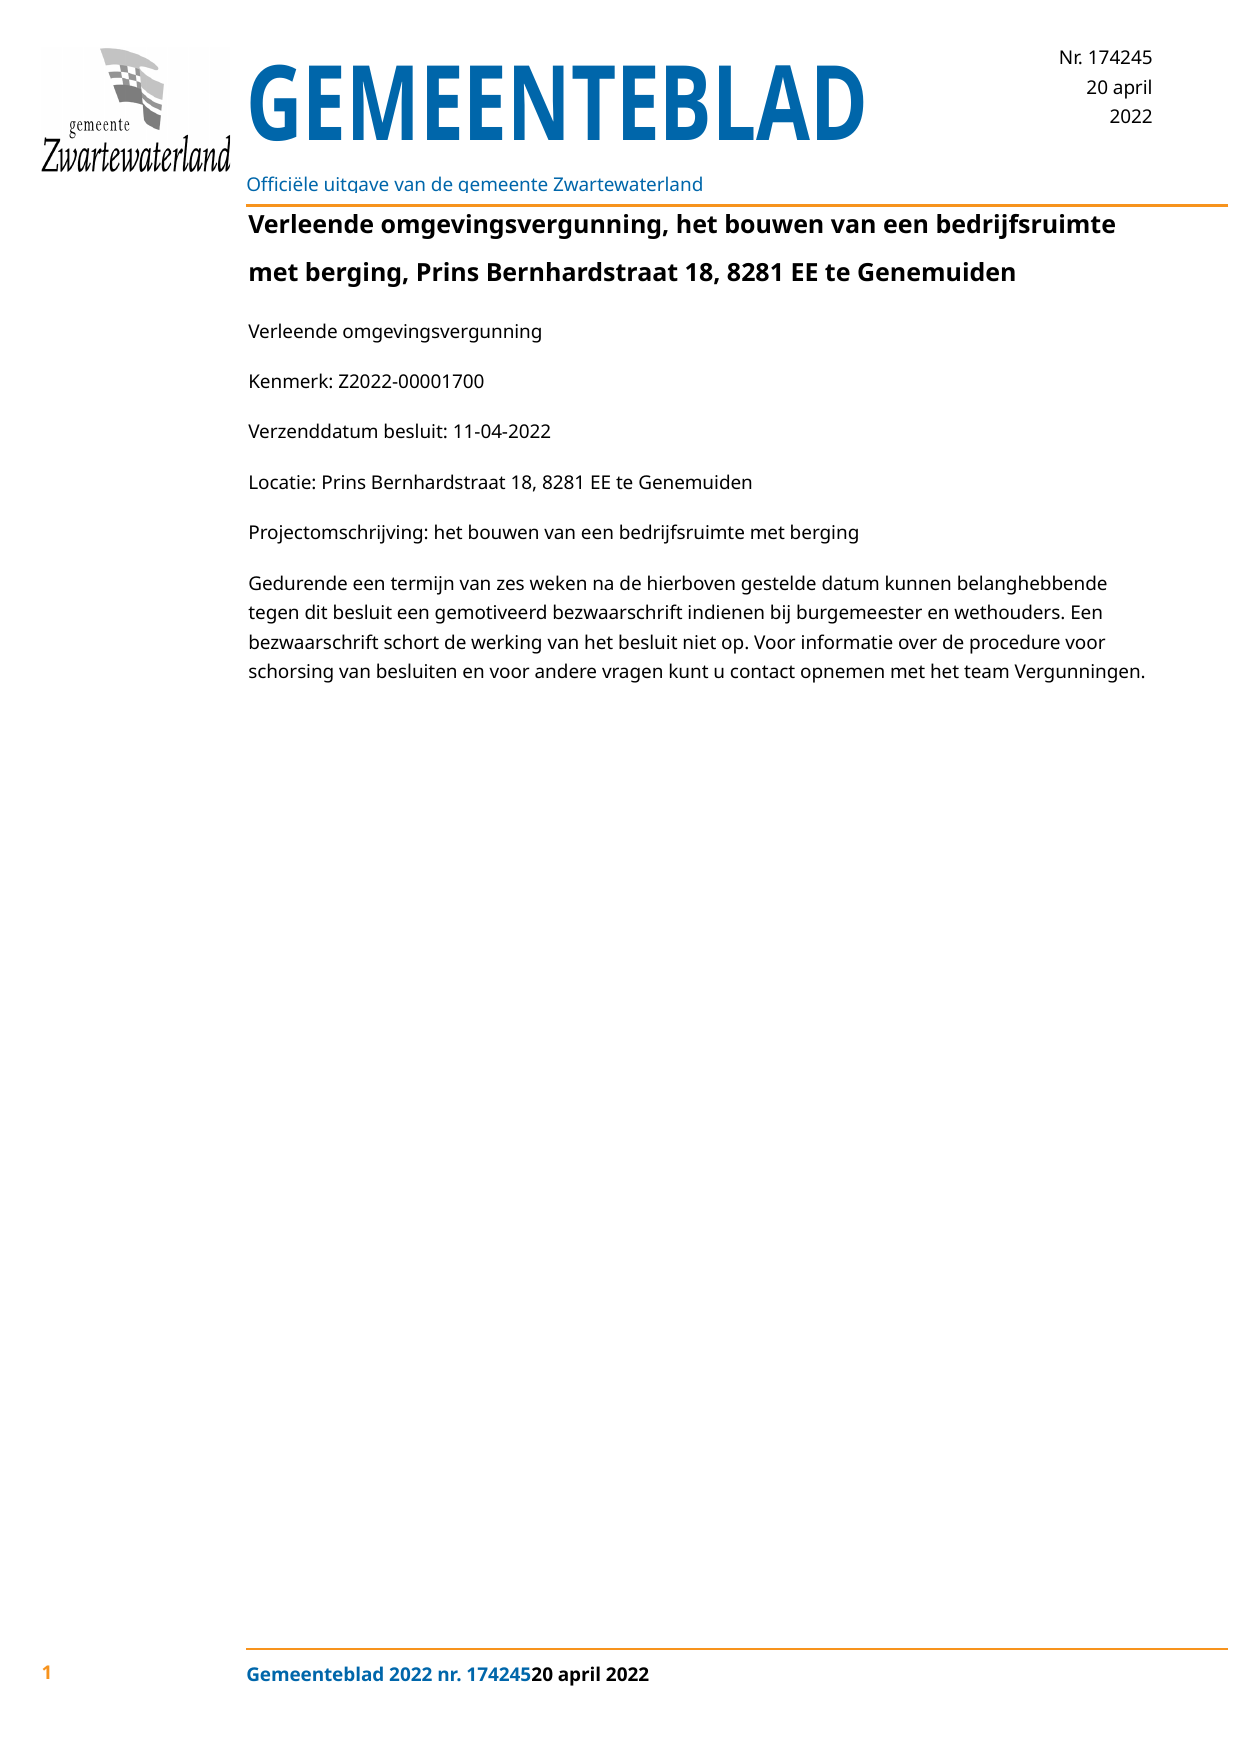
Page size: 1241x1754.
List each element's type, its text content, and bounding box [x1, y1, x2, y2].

text Gedurende een termijn van zes weken na de hierboven gestelde datum kunnen belanghebbende tegen dit besluit een gemotiveerd bezwaarschrift indienen bij burgemeester en wethouders. Een bezwaarschrift schort de werking van het besluit niet op. Voor informatie over de procedure voor schorsing van besluiten en voor andere vragen kunt u contact opnemen met het team Vergunningen. [248, 570, 1152, 684]
text Projectomschrijving: het bouwen van een bedrijfsruimte met berging [248, 519, 1152, 545]
text Verleende omgevingsvergunning, het bouwen van een bedrijfsruimte met berging, Prins Bernhardstraat 18, 8281 EE te Genemuiden [248, 207, 1152, 288]
text Verleende omgevingsvergunning [248, 318, 1152, 344]
text Kenmerk: Z2022-00001700 [248, 368, 1152, 394]
picture [41, 47, 231, 172]
text Locatie: Prins Bernhardstraat 18, 8281 EE te Genemuiden [248, 469, 1152, 495]
text Verzenddatum besluit: 11-04-2022 [248, 419, 1152, 444]
